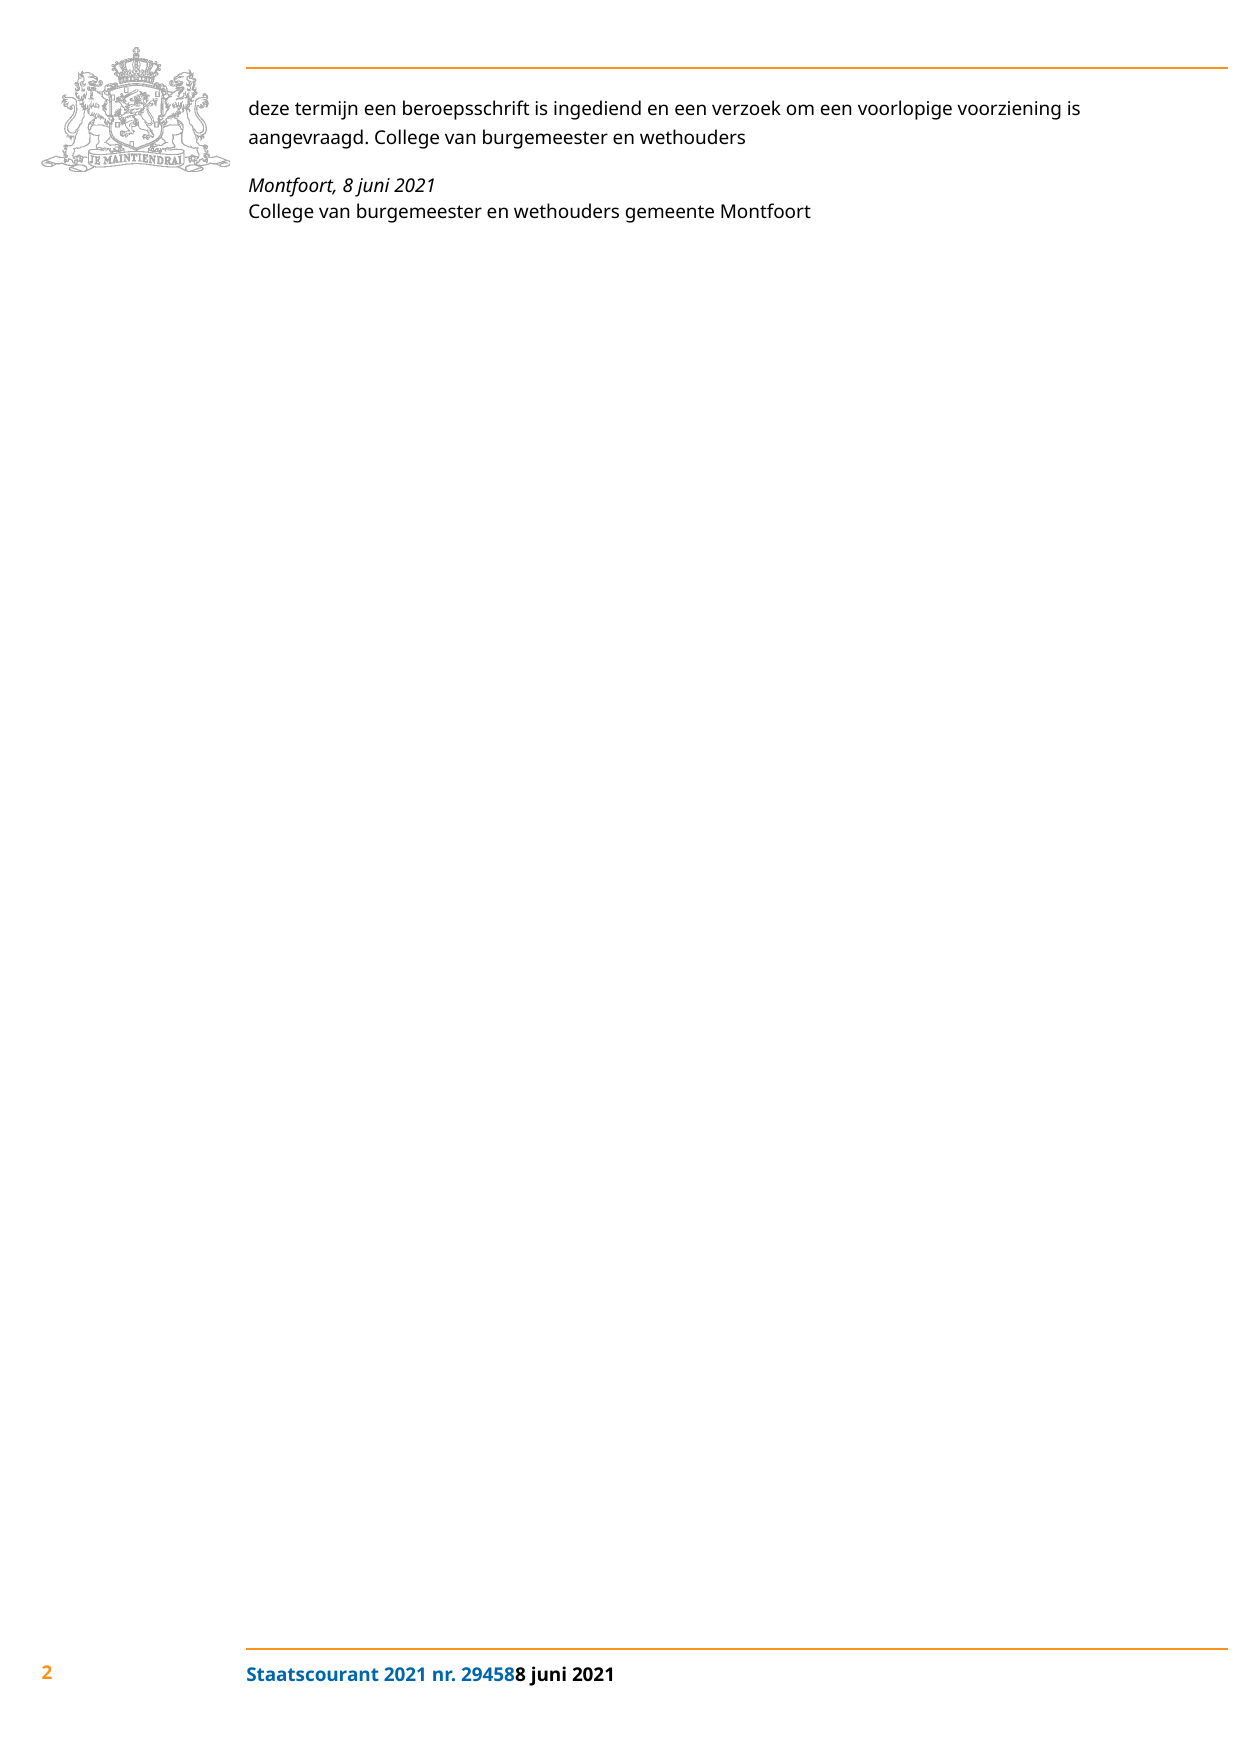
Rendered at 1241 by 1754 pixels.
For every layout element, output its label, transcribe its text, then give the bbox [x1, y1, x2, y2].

text Montfoort, 8 juni 2021 [248, 172, 1152, 198]
picture [41, 47, 231, 172]
text deze termijn een beroepsschrift is ingediend en een verzoek om een voorlopige voorziening is aangevraagd. College van burgemeester en wethouders [248, 95, 1152, 150]
text College van burgemeester en wethouders gemeente Montfoort [248, 198, 1152, 224]
